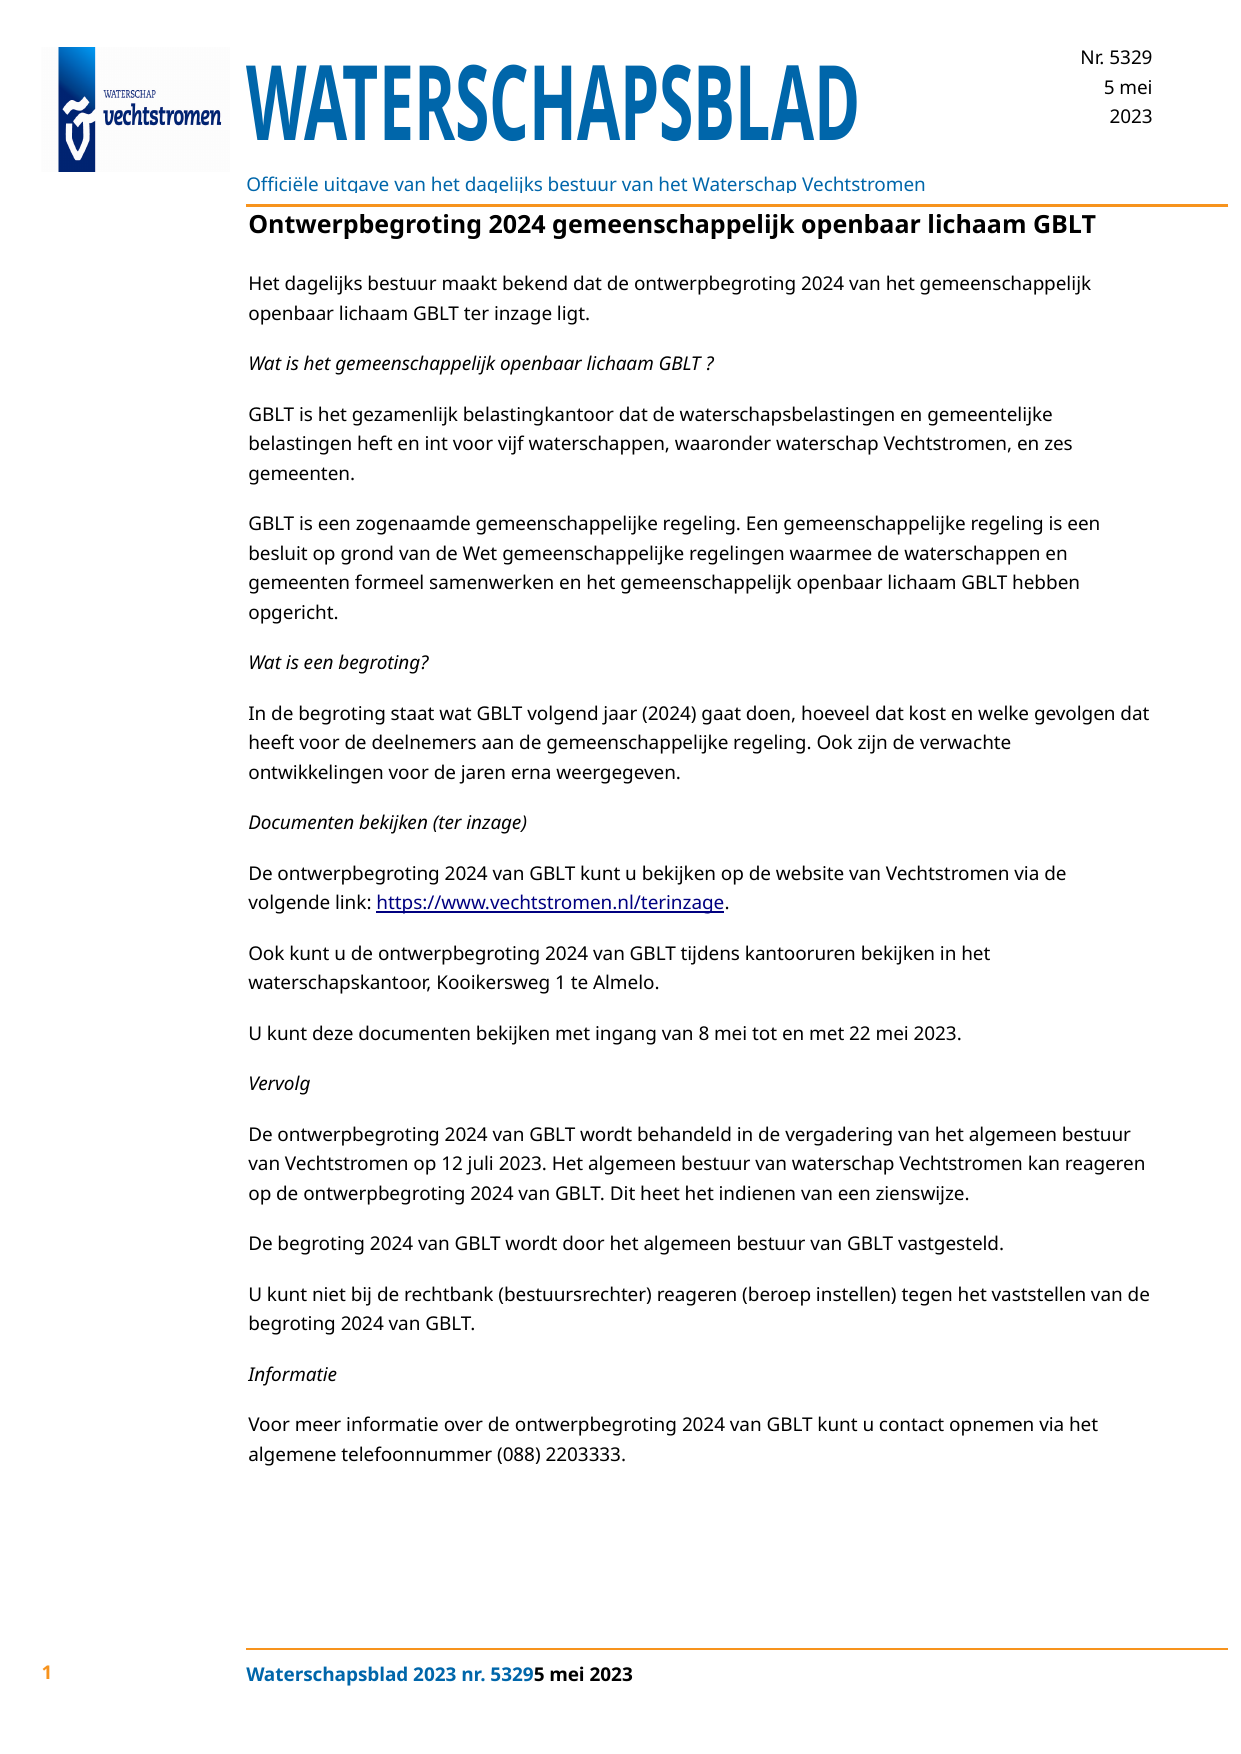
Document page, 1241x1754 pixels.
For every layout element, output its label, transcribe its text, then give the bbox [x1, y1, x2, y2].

text Wat is een begroting? [248, 649, 1152, 675]
text De ontwerpbegroting 2024 van GBLT kunt u bekijken op de website van Vechtstromen via de volgende link: https://www.vechtstromen.nl/terinzage. [248, 860, 1152, 915]
text Documenten bekijken (ter inzage) [248, 809, 1152, 835]
text Ook kunt u de ontwerpbegroting 2024 van GBLT tijdens kantooruren bekijken in het waterschapskantoor, Kooikersweg 1 te Almelo. [248, 940, 1152, 995]
text Voor meer informatie over de ontwerpbegroting 2024 van GBLT kunt u contact opnemen via het algemene telefoonnummer (088) 2203333. [248, 1411, 1152, 1466]
text U kunt niet bij de rechtbank (bestuursrechter) reageren (beroep instellen) tegen het vaststellen van de begroting 2024 van GBLT. [248, 1281, 1152, 1336]
text U kunt deze documenten bekijken met ingang van 8 mei tot en met 22 mei 2023. [248, 1020, 1152, 1046]
text De ontwerpbegroting 2024 van GBLT wordt behandeld in de vergadering van het algemeen bestuur van Vechtstromen op 12 juli 2023. Het algemeen bestuur van waterschap Vechtstromen kan reageren op de ontwerpbegroting 2024 van GBLT. Dit heet het indienen van een zienswijze. [248, 1121, 1152, 1206]
picture [41, 47, 231, 172]
text Informatie [248, 1361, 1152, 1386]
text Het dagelijks bestuur maakt bekend dat de ontwerpbegroting 2024 van het gemeenschappelijk openbaar lichaam GBLT ter inzage ligt. [248, 270, 1152, 326]
text GBLT is een zogenaamde gemeenschappelijke regeling. Een gemeenschappelijke regeling is een besluit op grond van de Wet gemeenschappelijke regelingen waarmee de waterschappen en gemeenten formeel samenwerken en het gemeenschappelijk openbaar lichaam GBLT hebben opgericht. [248, 510, 1152, 625]
text Wat is het gemeenschappelijk openbaar lichaam GBLT ? [248, 350, 1152, 376]
text Ontwerpbegroting 2024 gemeenschappelijk openbaar lichaam GBLT [248, 207, 1152, 241]
text In de begroting staat wat GBLT volgend jaar (2024) gaat doen, hoeveel dat kost en welke gevolgen dat heeft voor de deelnemers aan de gemeenschappelijke regeling. Ook zijn de verwachte ontwikkelingen voor de jaren erna weergegeven. [248, 700, 1152, 785]
text Vervolg [248, 1070, 1152, 1096]
text De begroting 2024 van GBLT wordt door het algemeen bestuur van GBLT vastgesteld. [248, 1230, 1152, 1256]
text GBLT is het gezamenlijk belastingkantoor dat de waterschapsbelastingen en gemeentelijke belastingen heft en int voor vijf waterschappen, waaronder waterschap Vechtstromen, en zes gemeenten. [248, 401, 1152, 486]
